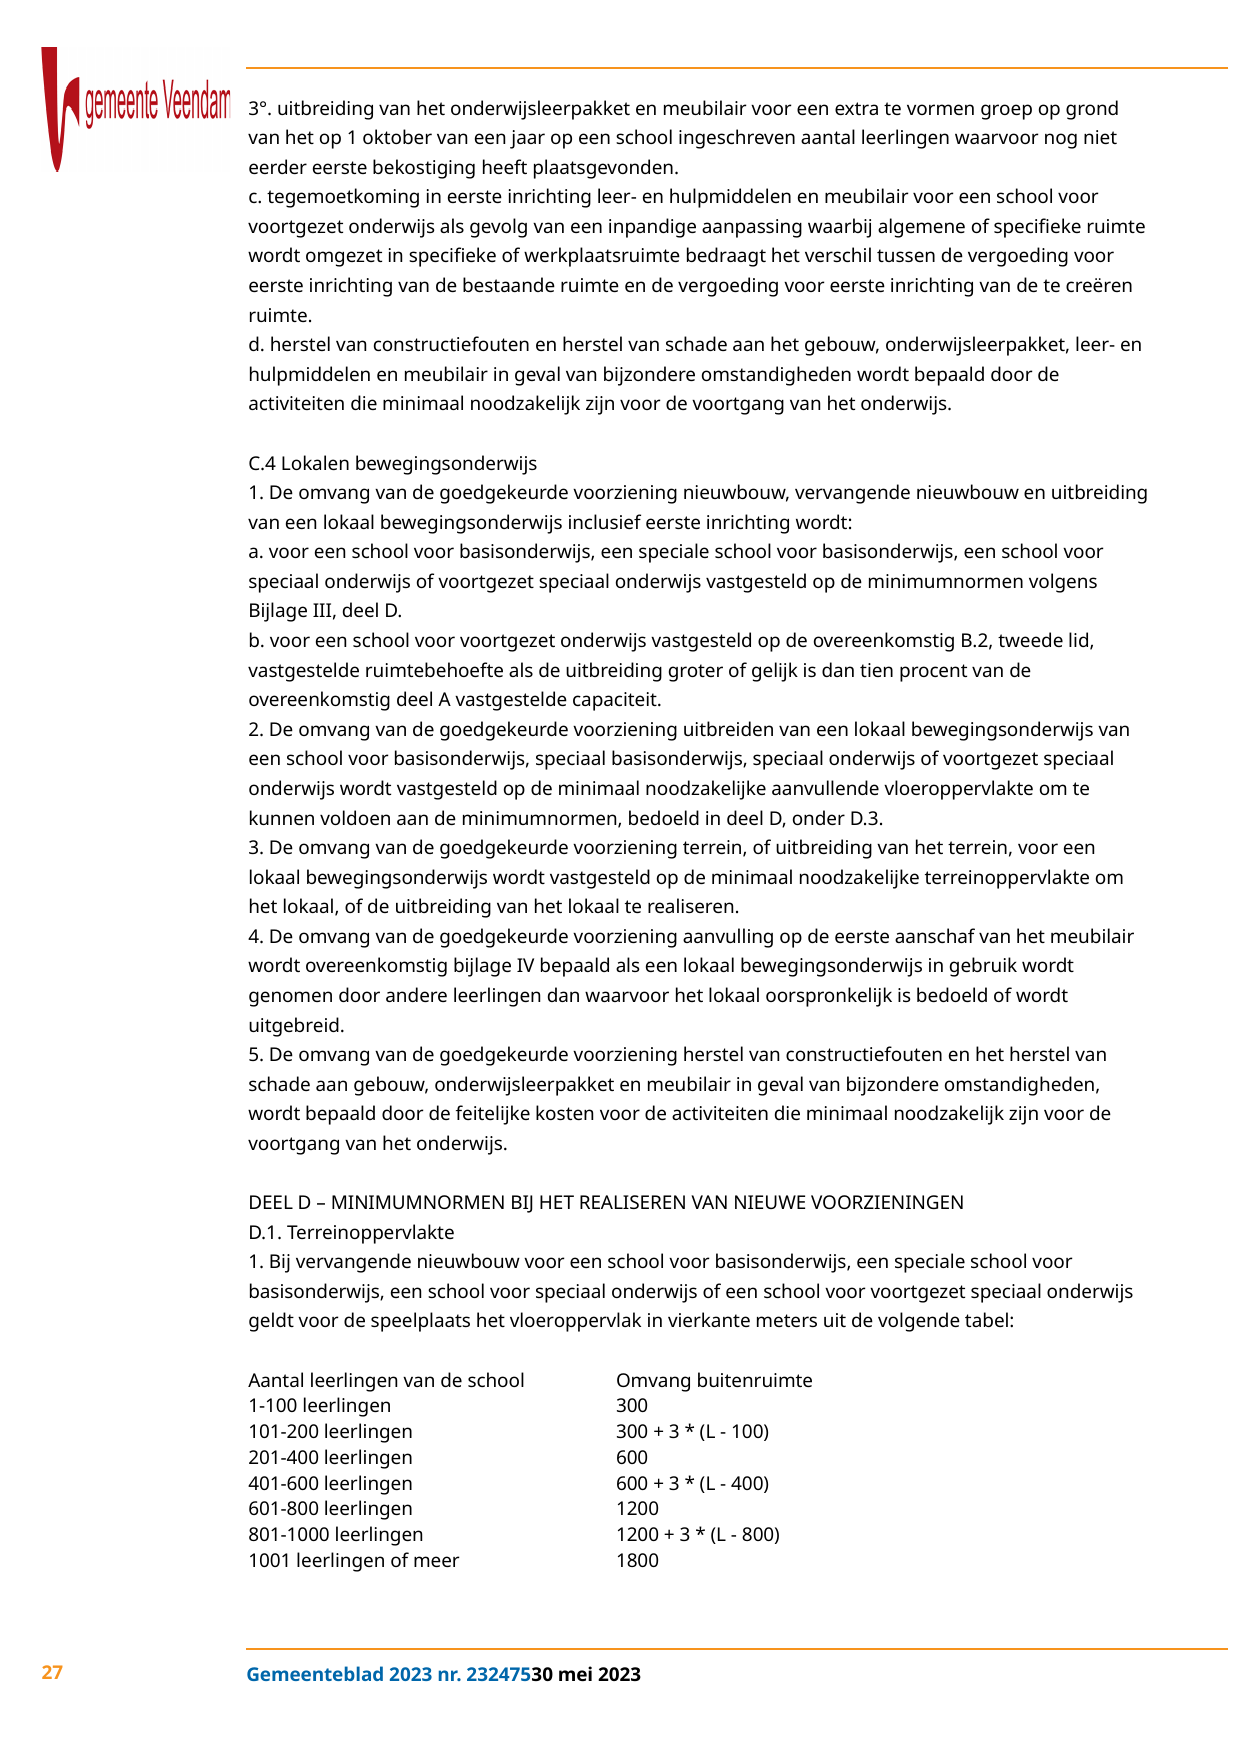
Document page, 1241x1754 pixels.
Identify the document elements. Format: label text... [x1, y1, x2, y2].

table_cell 1001 leerlingen of meer [248, 1547, 616, 1573]
table_cell 600 [616, 1444, 1152, 1470]
text b. voor een school voor voortgezet onderwijs vastgesteld op de overeenkomstig B.2, tweede lid, vastgestelde ruimtebehoefte als de uitbreiding groter of gelijk is dan tien procent van de overeenkomstig deel A vastgestelde capaciteit. [248, 627, 1152, 712]
text d. herstel van constructiefouten en herstel van schade aan het gebouw, onderwijsleerpakket, leer- en hulpmiddelen en meubilair in geval van bijzondere omstandigheden wordt bepaald door de activiteiten die minimaal noodzakelijk zijn voor de voortgang van het onderwijs. [248, 331, 1152, 416]
text 3. De omvang van de goedgekeurde voorziening terrein, of uitbreiding van het terrein, voor een lokaal bewegingsonderwijs wordt vastgesteld op de minimaal noodzakelijke terreinoppervlakte om het lokaal, of de uitbreiding van het lokaal te realiseren. [248, 834, 1152, 919]
table_cell 801-1000 leerlingen [248, 1521, 616, 1547]
text D.1. Terreinoppervlakte [248, 1219, 1152, 1245]
text 4. De omvang van de goedgekeurde voorziening aanvulling op de eerste aanschaf van het meubilair wordt overeenkomstig bijlage IV bepaald als een lokaal bewegingsonderwijs in gebruik wordt genomen door andere leerlingen dan waarvoor het lokaal oorspronkelijk is bedoeld of wordt uitgebreid. [248, 923, 1152, 1038]
table_cell 1800 [616, 1547, 1152, 1573]
table_cell 600 + 3 * (L - 400) [616, 1470, 1152, 1496]
picture [41, 47, 231, 172]
text DEEL D – MINIMUMNORMEN BIJ HET REALISEREN VAN NIEUWE VOORZIENINGEN [248, 1189, 1152, 1215]
table_cell 1200 + 3 * (L - 800) [616, 1521, 1152, 1547]
table_cell 101-200 leerlingen [248, 1419, 616, 1444]
table_cell 1200 [616, 1496, 1152, 1521]
text a. voor een school voor basisonderwijs, een speciale school voor basisonderwijs, een school voor speciaal onderwijs of voortgezet speciaal onderwijs vastgesteld op de minimumnormen volgens Bijlage III, deel D. [248, 538, 1152, 623]
table_cell 300 + 3 * (L - 100) [616, 1419, 1152, 1444]
table_cell 1-100 leerlingen [248, 1393, 616, 1418]
table_cell 601-800 leerlingen [248, 1496, 616, 1521]
table_cell 201-400 leerlingen [248, 1444, 616, 1470]
table_header Aantal leerlingen van de school [248, 1367, 616, 1393]
text 1. De omvang van de goedgekeurde voorziening nieuwbouw, vervangende nieuwbouw en uitbreiding van een lokaal bewegingsonderwijs inclusief eerste inrichting wordt: [248, 479, 1152, 535]
table_header Omvang buitenruimte [616, 1367, 1152, 1393]
text C.4 Lokalen bewegingsonderwijs [248, 450, 1152, 476]
table_cell 300 [616, 1393, 1152, 1418]
table_cell 401-600 leerlingen [248, 1470, 616, 1496]
text 2. De omvang van de goedgekeurde voorziening uitbreiden van een lokaal bewegingsonderwijs van een school voor basisonderwijs, speciaal basisonderwijs, speciaal onderwijs of voortgezet speciaal onderwijs wordt vastgesteld op de minimaal noodzakelijke aanvullende vloeroppervlakte om te kunnen voldoen aan de minimumnormen, bedoeld in deel D, onder D.3. [248, 716, 1152, 831]
text 3°. uitbreiding van het onderwijsleerpakket en meubilair voor een extra te vormen groep op grond van het op 1 oktober van een jaar op een school ingeschreven aantal leerlingen waarvoor nog niet eerder eerste bekostiging heeft plaatsgevonden. [248, 95, 1152, 180]
text 5. De omvang van de goedgekeurde voorziening herstel van constructiefouten en het herstel van schade aan gebouw, onderwijsleerpakket en meubilair in geval van bijzondere omstandigheden, wordt bepaald door de feitelijke kosten voor de activiteiten die minimaal noodzakelijk zijn voor de voortgang van het onderwijs. [248, 1041, 1152, 1156]
text c. tegemoetkoming in eerste inrichting leer- en hulpmiddelen en meubilair voor een school voor voortgezet onderwijs als gevolg van een inpandige aanpassing waarbij algemene of specifieke ruimte wordt omgezet in specifieke of werkplaatsruimte bedraagt het verschil tussen de vergoeding voor eerste inrichting van de bestaande ruimte en de vergoeding voor eerste inrichting van de te creëren ruimte. [248, 183, 1152, 328]
text 1. Bij vervangende nieuwbouw voor een school voor basisonderwijs, een speciale school voor basisonderwijs, een school voor speciaal onderwijs of een school voor voortgezet speciaal onderwijs geldt voor de speelplaats het vloeroppervlak in vierkante meters uit de volgende tabel: [248, 1248, 1152, 1333]
